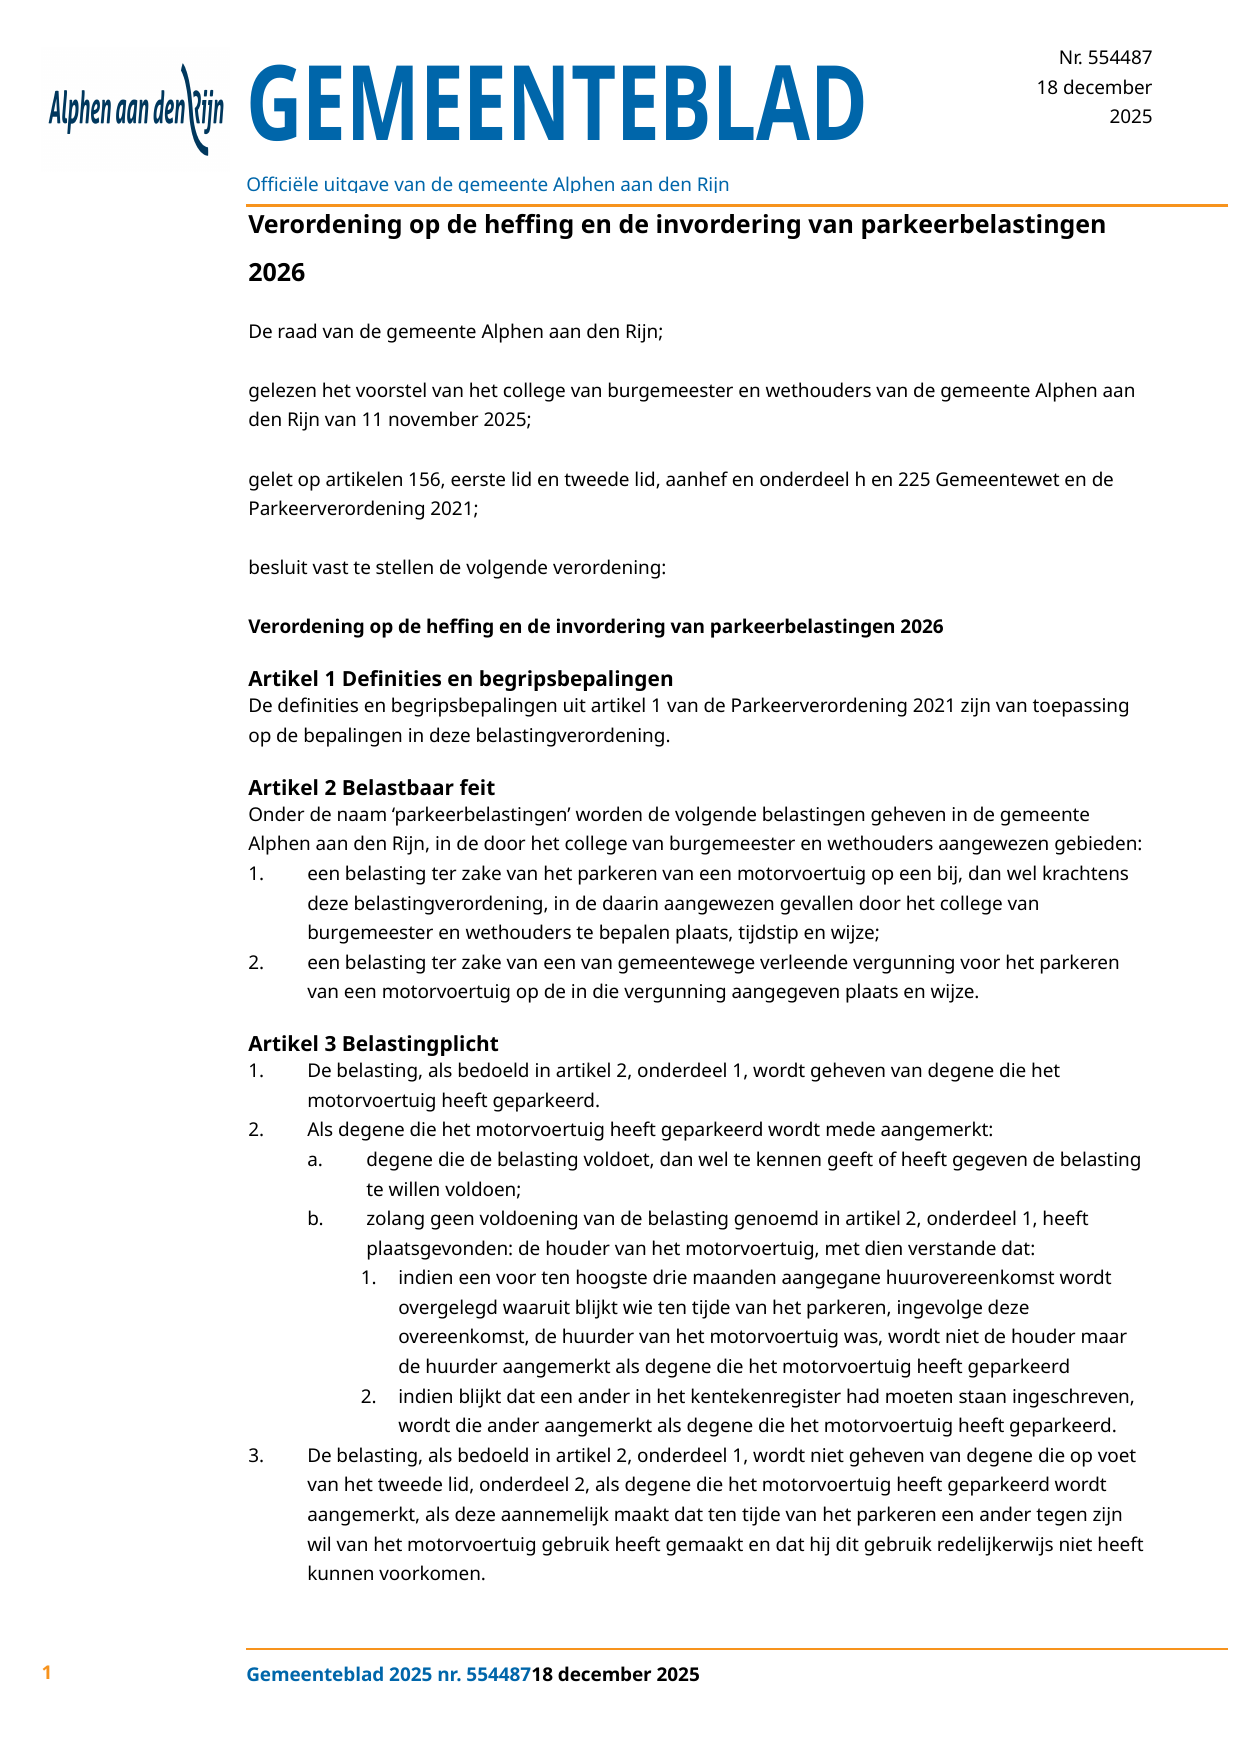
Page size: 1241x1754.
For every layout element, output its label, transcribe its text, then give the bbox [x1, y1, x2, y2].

text Verordening op de heffing en de invordering van parkeerbelastingen 2026 [248, 614, 1152, 639]
list een belasting ter zake van een van gemeentewege verleende vergunning voor het parkeren van een motorvoertuig op de in die vergunning aangegeven plaats en wijze. [248, 949, 1152, 1004]
text Artikel 1 Definities en begripsbepalingen [248, 664, 1152, 693]
text besluit vast te stellen de volgende verordening: [248, 554, 1152, 580]
list indien een voor ten hoogste drie maanden aangegane huurovereenkomst wordt overgelegd waaruit blijkt wie ten tijde van het parkeren, ingevolge deze overeenkomst, de huurder van het motorvoertuig was, wordt niet de houder maar de huurder aangemerkt als degene die het motorvoertuig heeft geparkeerd [361, 1264, 1152, 1379]
list De belasting, als bedoeld in artikel 2, onderdeel 1, wordt geheven van degene die het motorvoertuig heeft geparkeerd. [248, 1057, 1152, 1113]
list degene die de belasting voldoet, dan wel te kennen geeft of heeft gegeven de belasting te willen voldoen; [307, 1146, 1152, 1201]
text Artikel 3 Belastingplicht [248, 1029, 1152, 1057]
list Als degene die het motorvoertuig heeft geparkeerd wordt mede aangemerkt: [248, 1117, 1152, 1142]
list een belasting ter zake van het parkeren van een motorvoertuig op een bij, dan wel krachtens deze belastingverordening, in de daarin aangewezen gevallen door het college van burgemeester en wethouders te bepalen plaats, tijdstip en wijze; [248, 860, 1152, 945]
text De raad van de gemeente Alphen aan den Rijn; [248, 318, 1152, 344]
text De definities en begripsbepalingen uit artikel 1 van de Parkeerverordening 2021 zijn van toepassing op de bepalingen in deze belastingverordening. [248, 693, 1152, 748]
text gelet op artikelen 156, eerste lid en tweede lid, aanhef en onderdeel h en 225 Gemeentewet en de Parkeerverordening 2021; [248, 466, 1152, 521]
text Onder de naam ‘parkeerbelastingen’ worden de volgende belastingen geheven in de gemeente Alphen aan den Rijn, in de door het college van burgemeester en wethouders aangewezen gebieden: [248, 801, 1152, 856]
list indien blijkt dat een ander in het kentekenregister had moeten staan ingeschreven, wordt die ander aangemerkt als degene die het motorvoertuig heeft geparkeerd. [361, 1383, 1152, 1438]
list zolang geen voldoening van de belasting genoemd in artikel 2, onderdeel 1, heeft plaatsgevonden: de houder van het motorvoertuig, met dien verstande dat: [307, 1205, 1152, 1261]
text gelezen het voorstel van het college van burgemeester en wethouders van de gemeente Alphen aan den Rijn van 11 november 2025; [248, 377, 1152, 432]
text Artikel 2 Belastbaar feit [248, 773, 1152, 801]
picture [41, 47, 231, 172]
text Verordening op de heffing en de invordering van parkeerbelastingen 2026 [248, 207, 1152, 288]
list De belasting, als bedoeld in artikel 2, onderdeel 1, wordt niet geheven van degene die op voet van het tweede lid, onderdeel 2, als degene die het motorvoertuig heeft geparkeerd wordt aangemerkt, als deze aannemelijk maakt dat ten tijde van het parkeren een ander tegen zijn wil van het motorvoertuig gebruik heeft gemaakt en dat hij dit gebruik redelijkerwijs niet heeft kunnen voorkomen. [248, 1442, 1152, 1586]
